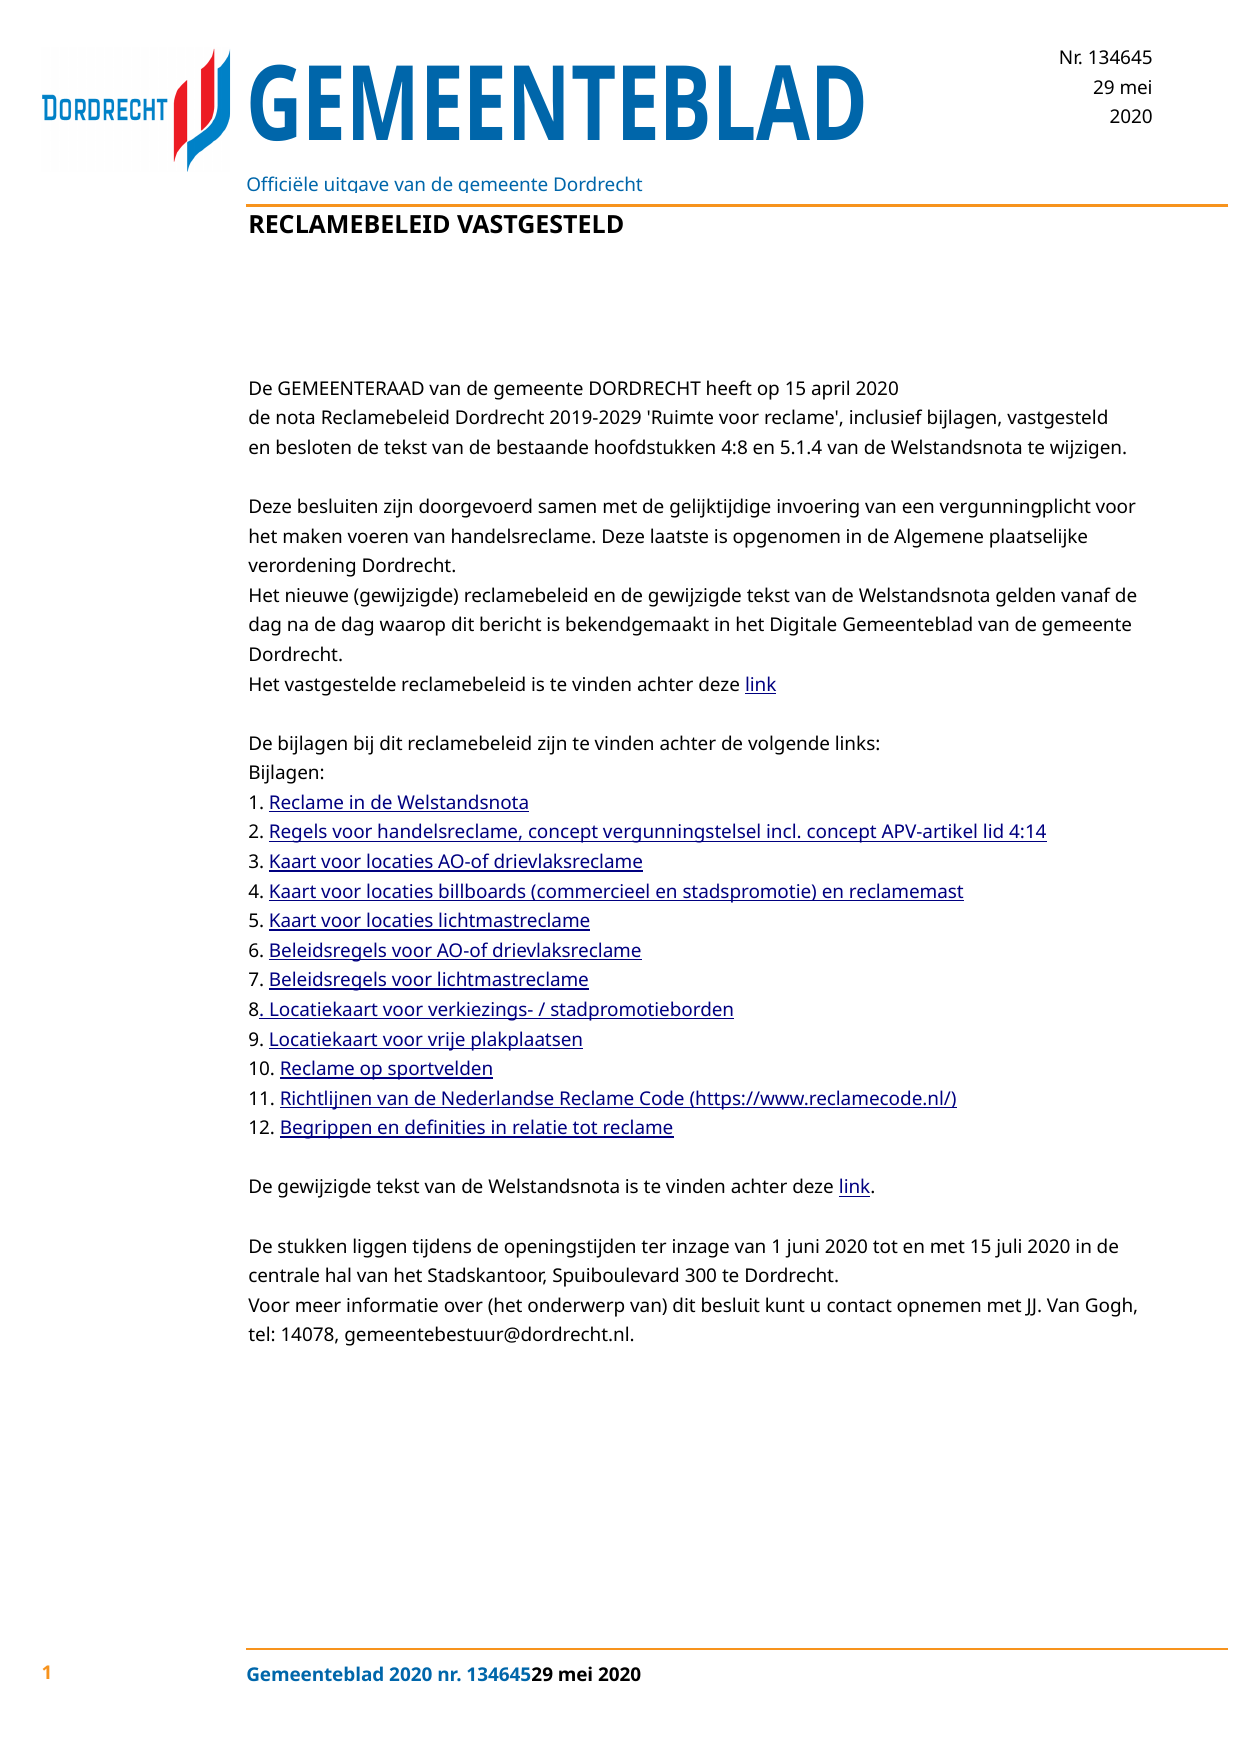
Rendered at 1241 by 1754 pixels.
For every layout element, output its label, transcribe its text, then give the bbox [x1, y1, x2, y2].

text Het nieuwe (gewijzigde) reclamebeleid en de gewijzigde tekst van de Welstandsnota gelden vanaf de dag na de dag waarop dit bericht is bekendgemaakt in het Digitale Gemeenteblad van de gemeente Dordrecht. [248, 582, 1152, 667]
text 10. Reclame op sportvelden [248, 1055, 1152, 1081]
text 8. Locatiekaart voor verkiezings- / stadpromotieborden [248, 996, 1152, 1022]
text Het vastgestelde reclamebeleid is te vinden achter deze link [248, 671, 1152, 696]
text 3. Kaart voor locaties AO-of drievlaksreclame [248, 848, 1152, 874]
text 4. Kaart voor locaties billboards (commercieel en stadspromotie) en reclamemast [248, 878, 1152, 903]
text 5. Kaart voor locaties lichtmastreclame [248, 907, 1152, 933]
picture [41, 47, 231, 172]
text 2. Regels voor handelsreclame, concept vergunningstelsel incl. concept APV-artikel lid 4:14 [248, 819, 1152, 844]
text 9. Locatiekaart voor vrije plakplaatsen [248, 1026, 1152, 1051]
text 11. Richtlijnen van de Nederlandse Reclame Code (https://www.reclamecode.nl/) [248, 1085, 1152, 1111]
text Voor meer informatie over (het onderwerp van) dit besluit kunt u contact opnemen met JJ. Van Gogh, tel: 14078, gemeentebestuur@dordrecht.nl. [248, 1292, 1152, 1347]
text De bijlagen bij dit reclamebeleid zijn te vinden achter de volgende links: [248, 730, 1152, 756]
text 12. Begrippen en definities in relatie tot reclame [248, 1114, 1152, 1140]
text De stukken liggen tijdens de openingstijden ter inzage van 1 juni 2020 tot en met 15 juli 2020 in de centrale hal van het Stadskantoor, Spuiboulevard 300 te Dordrecht. [248, 1233, 1152, 1288]
text Bijlagen: [248, 759, 1152, 785]
text 7. Beleidsregels voor lichtmastreclame [248, 967, 1152, 992]
text en besloten de tekst van de bestaande hoofdstukken 4:8 en 5.1.4 van de Welstandsnota te wijzigen. [248, 434, 1152, 460]
text 1. Reclame in de Welstandsnota [248, 789, 1152, 815]
text De GEMEENTERAAD van de gemeente DORDRECHT heeft op 15 april 2020 [248, 375, 1152, 401]
text De gewijzigde tekst van de Welstandsnota is te vinden achter deze link. [248, 1174, 1152, 1199]
text de nota Reclamebeleid Dordrecht 2019-2029 'Ruimte voor reclame', inclusief bijlagen, vastgesteld [248, 404, 1152, 430]
text 6. Beleidsregels voor AO-of drievlaksreclame [248, 937, 1152, 963]
text Deze besluiten zijn doorgevoerd samen met de gelijktijdige invoering van een vergunningplicht voor het maken voeren van handelsreclame. Deze laatste is opgenomen in de Algemene plaatselijke verordening Dordrecht. [248, 493, 1152, 578]
text RECLAMEBELEID VASTGESTELD [248, 207, 1152, 241]
